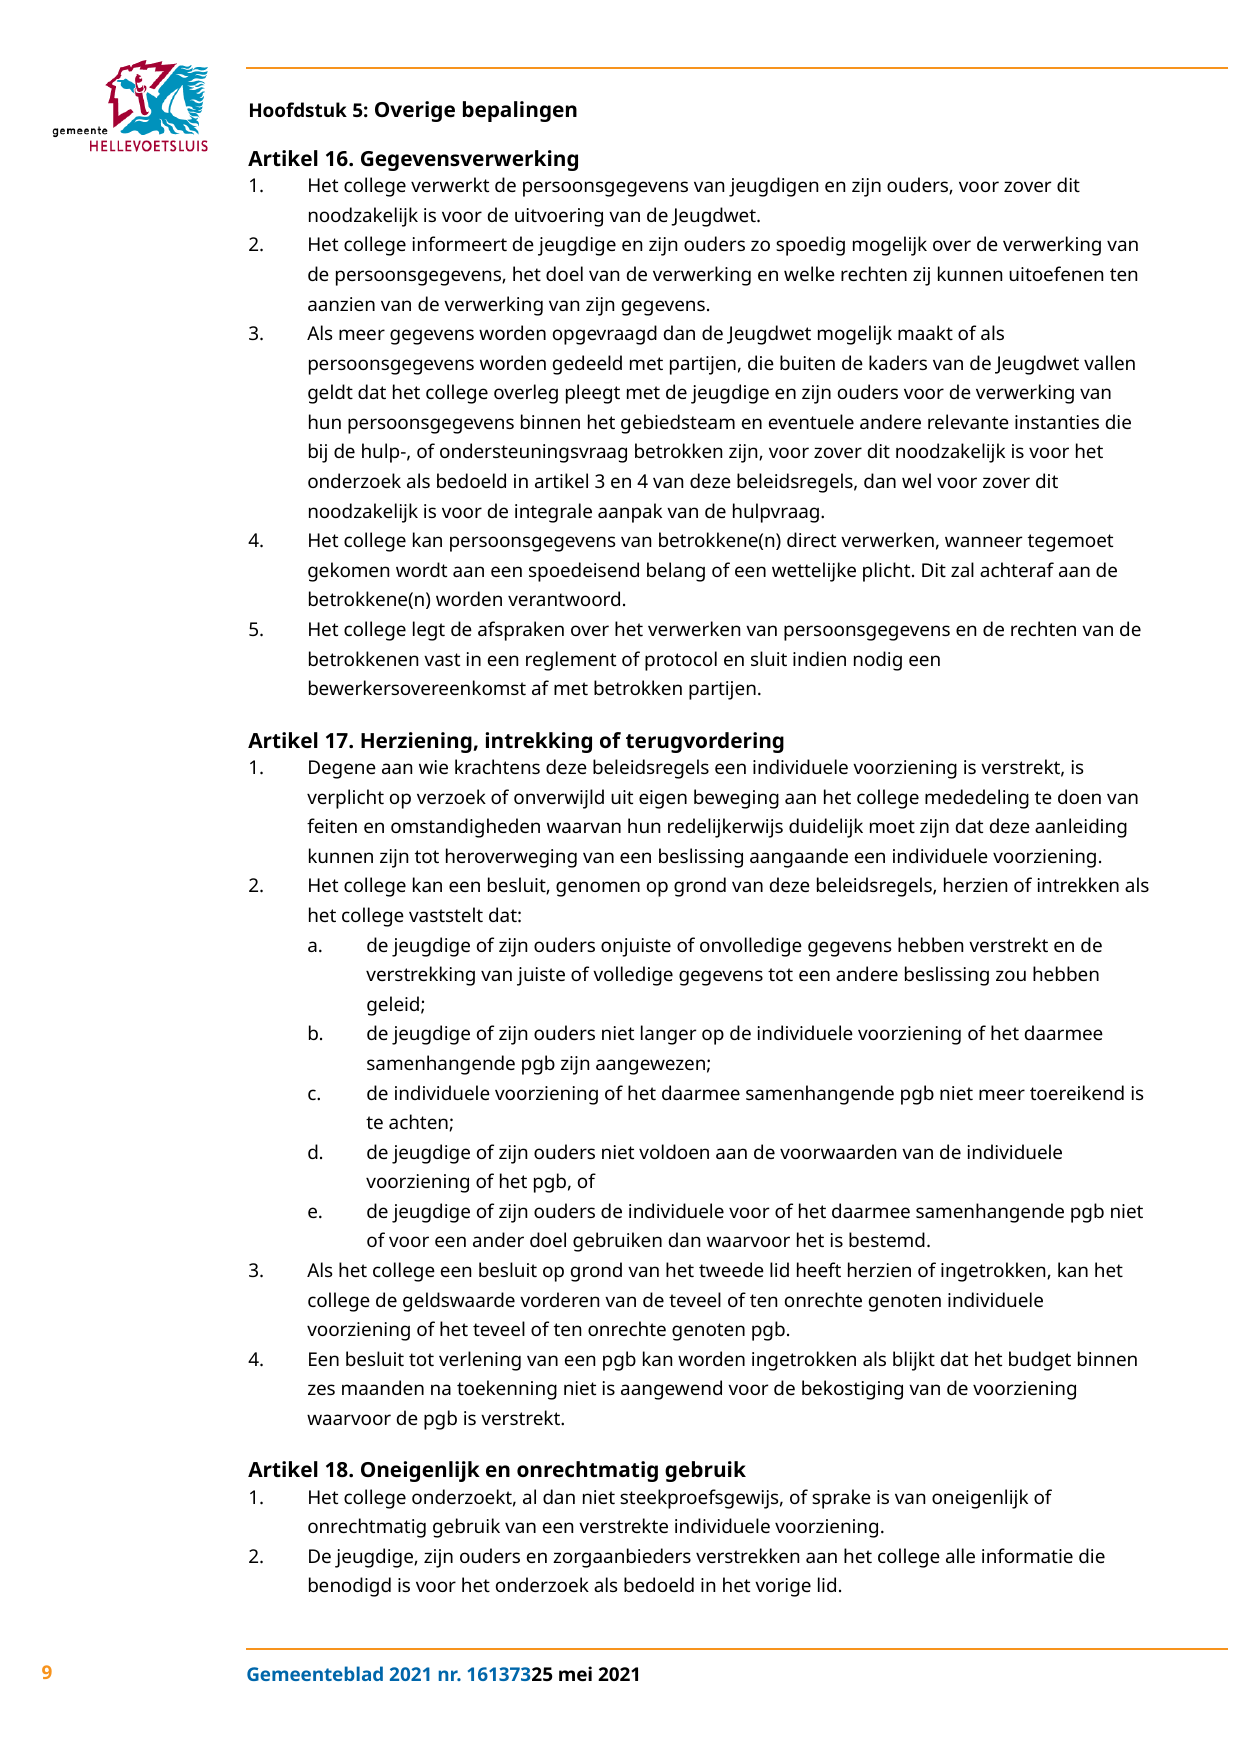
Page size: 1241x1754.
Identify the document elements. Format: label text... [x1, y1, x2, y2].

picture [41, 47, 231, 172]
text Artikel 16. Gegevensverwerking [248, 144, 1152, 172]
list Het college verwerkt de persoonsgegevens van jeugdigen en zijn ouders, voor zover dit noodzakelijk is voor de uitvoering van de Jeugdwet. [248, 172, 1152, 228]
list Een besluit tot verlening van een pgb kan worden ingetrokken als blijkt dat het budget binnen zes maanden na toekenning niet is aangewend voor de bekostiging van de voorziening waarvoor de pgb is verstrekt. [248, 1346, 1152, 1431]
list Als meer gegevens worden opgevraagd dan de Jeugdwet mogelijk maakt of als persoonsgegevens worden gedeeld met partijen, die buiten de kaders van de Jeugdwet vallen geldt dat het college overleg pleegt met de jeugdige en zijn ouders voor de verwerking van hun persoonsgegevens binnen het gebiedsteam en eventuele andere relevante instanties die bij de hulp-, of ondersteuningsvraag betrokken zijn, voor zover dit noodzakelijk is voor het onderzoek als bedoeld in artikel 3 en 4 van deze beleidsregels, dan wel voor zover dit noodzakelijk is voor de integrale aanpak van de hulpvraag. [248, 320, 1152, 524]
list Als het college een besluit op grond van het tweede lid heeft herzien of ingetrokken, kan het college de geldswaarde vorderen van de teveel of ten onrechte genoten individuele voorziening of het teveel of ten onrechte genoten pgb. [248, 1257, 1152, 1342]
list Het college kan een besluit, genomen op grond van deze beleidsregels, herzien of intrekken als het college vaststelt dat: [248, 873, 1152, 928]
list Degene aan wie krachtens deze beleidsregels een individuele voorziening is verstrekt, is verplicht op verzoek of onverwijld uit eigen beweging aan het college mededeling te doen van feiten en omstandigheden waarvan hun redelijkerwijs duidelijk moet zijn dat deze aanleiding kunnen zijn tot heroverweging van een beslissing aangaande een individuele voorziening. [248, 754, 1152, 869]
text Hoofdstuk 5: Overige bepalingen [248, 95, 1152, 123]
list Het college informeert de jeugdige en zijn ouders zo spoedig mogelijk over de verwerking van de persoonsgegevens, het doel van de verwerking en welke rechten zij kunnen uitoefenen ten aanzien van de verwerking van zijn gegevens. [248, 232, 1152, 317]
list Het college kan persoonsgegevens van betrokkene(n) direct verwerken, wanneer tegemoet gekomen wordt aan een spoedeisend belang of een wettelijke plicht. Dit zal achteraf aan de betrokkene(n) worden verantwoord. [248, 527, 1152, 612]
list de jeugdige of zijn ouders de individuele voor of het daarmee samenhangende pgb niet of voor een ander doel gebruiken dan waarvoor het is bestemd. [307, 1198, 1152, 1253]
list Het college onderzoekt, al dan niet steekproefsgewijs, of sprake is van oneigenlijk of onrechtmatig gebruik van een verstrekte individuele voorziening. [248, 1484, 1152, 1539]
list de individuele voorziening of het daarmee samenhangende pgb niet meer toereikend is te achten; [307, 1080, 1152, 1135]
list Het college legt de afspraken over het verwerken van persoonsgegevens en de rechten van de betrokkenen vast in een reglement of protocol en sluit indien nodig een bewerkersovereenkomst af met betrokken partijen. [248, 616, 1152, 701]
text Artikel 17. Herziening, intrekking of terugvordering [248, 726, 1152, 754]
text Artikel 18. Oneigenlijk en onrechtmatig gebruik [248, 1456, 1152, 1484]
list de jeugdige of zijn ouders niet voldoen aan de voorwaarden van de individuele voorziening of het pgb, of [307, 1139, 1152, 1194]
list de jeugdige of zijn ouders onjuiste of onvolledige gegevens hebben verstrekt en de verstrekking van juiste of volledige gegevens tot een andere beslissing zou hebben geleid; [307, 932, 1152, 1017]
list De jeugdige, zijn ouders en zorgaanbieders verstrekken aan het college alle informatie die benodigd is voor het onderzoek als bedoeld in het vorige lid. [248, 1543, 1152, 1598]
list de jeugdige of zijn ouders niet langer op de individuele voorziening of het daarmee samenhangende pgb zijn aangewezen; [307, 1021, 1152, 1076]
